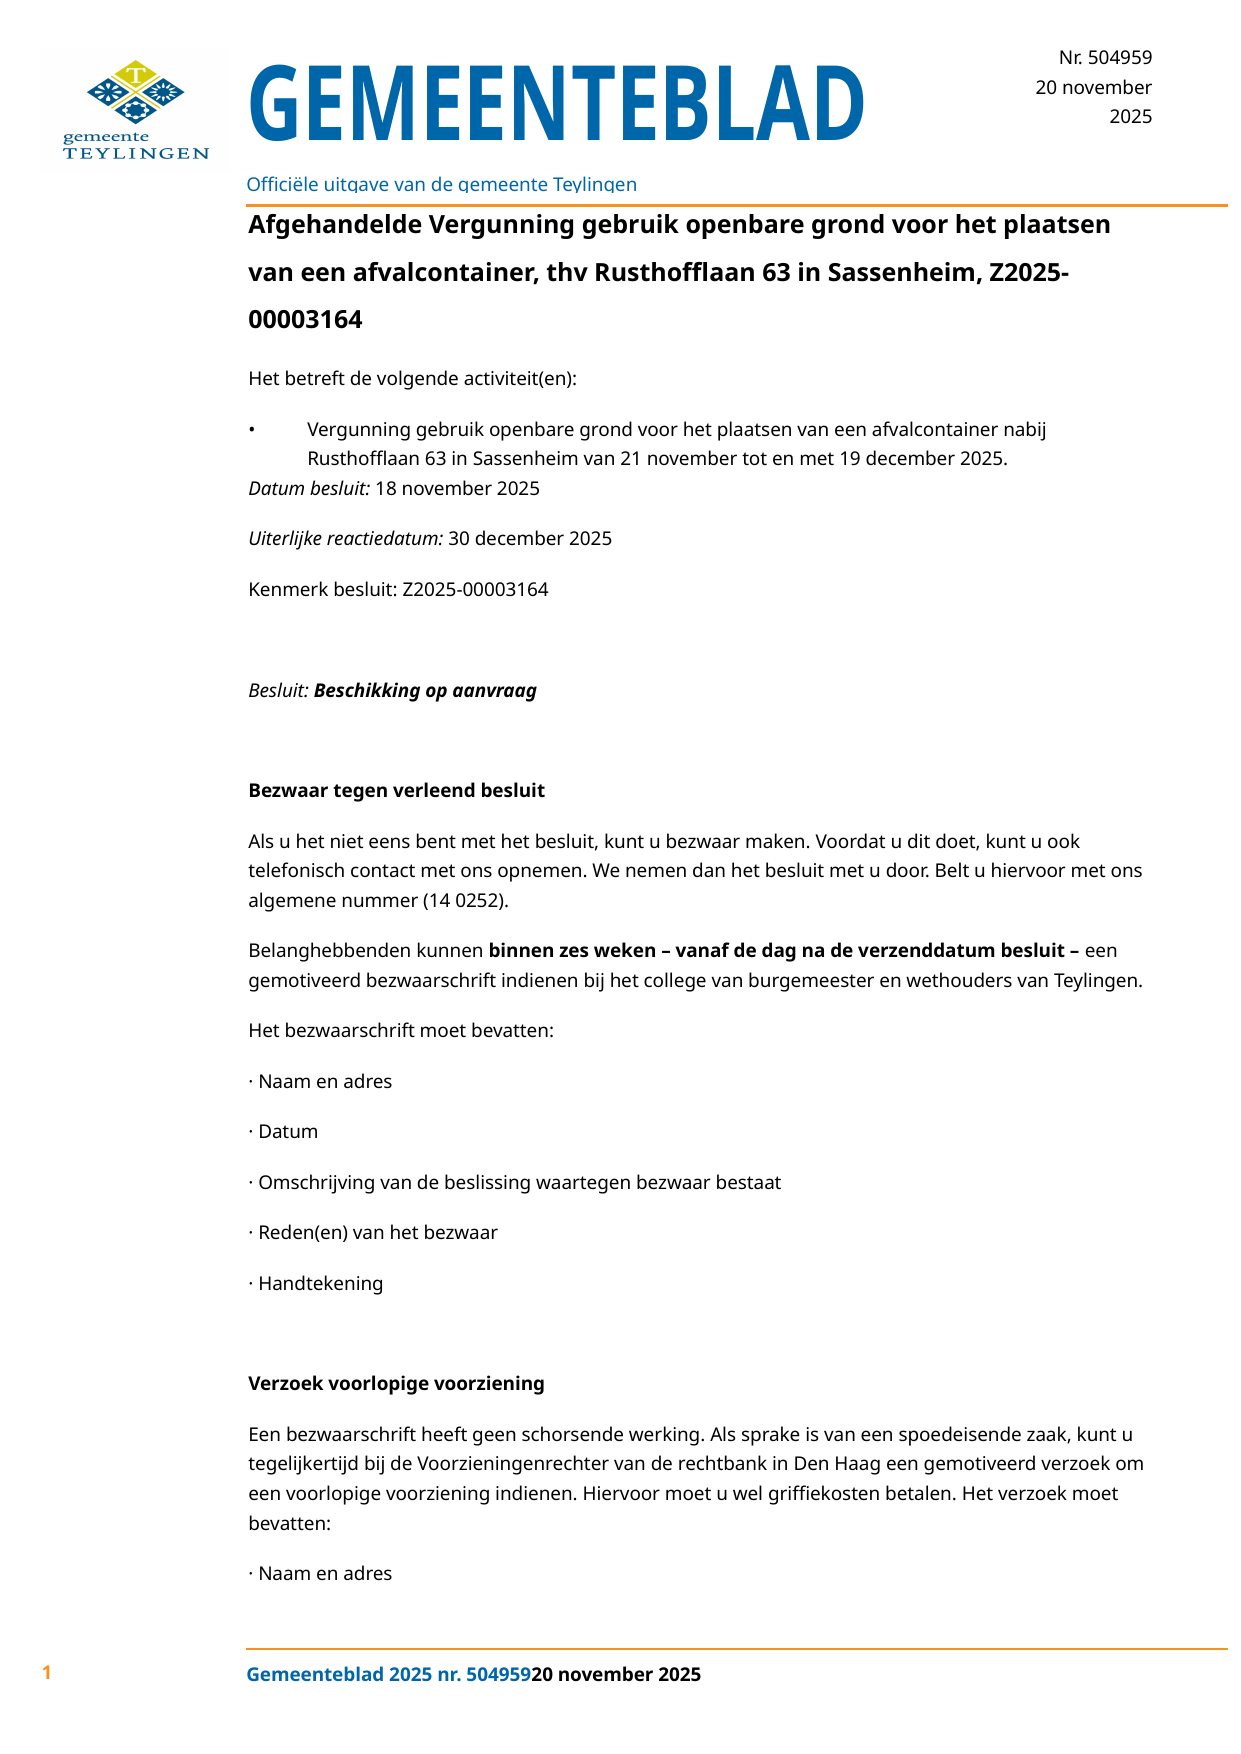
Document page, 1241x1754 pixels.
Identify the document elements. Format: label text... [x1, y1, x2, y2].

text · Reden(en) van het bezwaar [248, 1219, 1152, 1245]
text Verzoek voorlopige voorziening [248, 1371, 1152, 1396]
text Bezwaar tegen verleend besluit [248, 778, 1152, 803]
list Vergunning gebruik openbare grond voor het plaatsen van een afvalcontainer nabij Rusthofflaan 63 in Sassenheim van 21 november tot en met 19 december 2025. [248, 416, 1152, 471]
text Belanghebbenden kunnen binnen zes weken – vanaf de dag na de verzenddatum besluit – een gemotiveerd bezwaarschrift indienen bij het college van burgemeester en wethouders van Teylingen. [248, 938, 1152, 993]
text · Naam en adres [248, 1068, 1152, 1094]
text · Naam en adres [248, 1560, 1152, 1586]
text Uiterlijke reactiedatum: 30 december 2025 [248, 526, 1152, 551]
picture [41, 47, 231, 172]
text Datum besluit: 18 november 2025 [248, 475, 1152, 501]
text Afgehandelde Vergunning gebruik openbare grond voor het plaatsen van een afvalcontainer, thv Rusthofflaan 63 in Sassenheim, Z2025-00003164 [248, 207, 1152, 336]
text Het betreft de volgende activiteit(en): [248, 366, 1152, 391]
text Kenmerk besluit: Z2025-00003164 [248, 576, 1152, 602]
text · Omschrijving van de beslissing waartegen bezwaar bestaat [248, 1169, 1152, 1194]
text Als u het niet eens bent met het besluit, kunt u bezwaar maken. Voordat u dit doet, kunt u ook telefonisch contact met ons opnemen. We nemen dan het besluit met u door. Belt u hiervoor met ons algemene nummer (14 0252). [248, 828, 1152, 913]
text · Handtekening [248, 1270, 1152, 1295]
text Het bezwaarschrift moet bevatten: [248, 1018, 1152, 1043]
text Besluit: Beschikking op aanvraag [248, 677, 1152, 702]
text Een bezwaarschrift heeft geen schorsende werking. Als sprake is van een spoedeisende zaak, kunt u tegelijkertijd bij de Voorzieningenrechter van de rechtbank in Den Haag een gemotiveerd verzoek om een voorlopige voorziening indienen. Hiervoor moet u wel griffiekosten betalen. Het verzoek moet bevatten: [248, 1421, 1152, 1535]
text · Datum [248, 1118, 1152, 1144]
